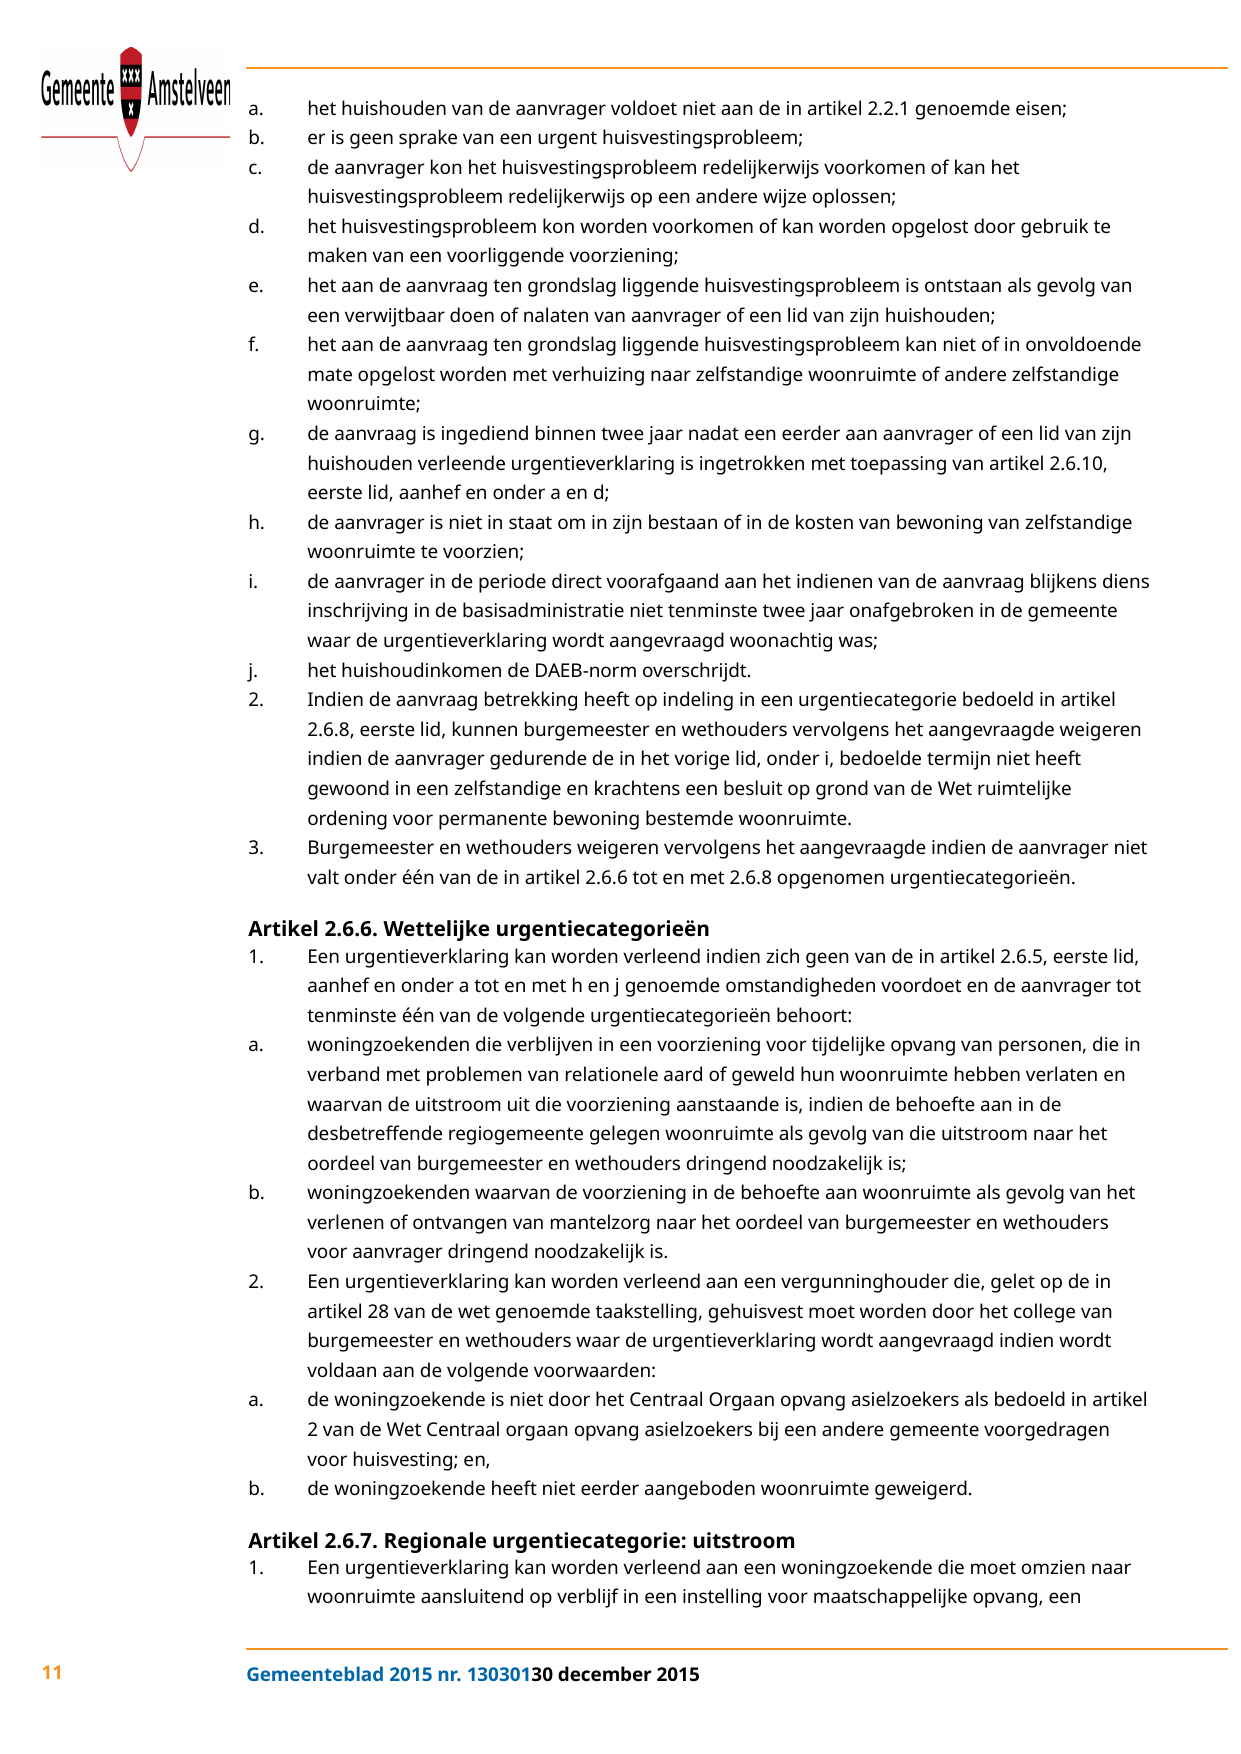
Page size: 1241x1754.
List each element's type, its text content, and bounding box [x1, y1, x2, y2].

list het huishouden van de aanvrager voldoet niet aan de in artikel 2.2.1 genoemde eisen; [248, 95, 1152, 121]
list de aanvrager in de periode direct voorafgaand aan het indienen van de aanvraag blijkens diens inschrijving in de basisadministratie niet tenminste twee jaar onafgebroken in de gemeente waar de urgentieverklaring wordt aangevraagd woonachtig was; [248, 568, 1152, 653]
list de woningzoekende is niet door het Centraal Orgaan opvang asielzoekers als bedoeld in artikel 2 van de Wet Centraal orgaan opvang asielzoekers bij een andere gemeente voorgedragen voor huisvesting; en, [248, 1387, 1152, 1471]
list woningzoekenden waarvan de voorziening in de behoefte aan woonruimte als gevolg van het verlenen of ontvangen van mantelzorg naar het oordeel van burgemeester en wethouders voor aanvrager dringend noodzakelijk is. [248, 1179, 1152, 1264]
list het aan de aanvraag ten grondslag liggende huisvestingsprobleem is ontstaan als gevolg van een verwijtbaar doen of nalaten van aanvrager of een lid van zijn huishouden; [248, 272, 1152, 328]
text Artikel 2.6.6. Wettelijke urgentiecategorieën [248, 914, 1152, 943]
list de aanvrager kon het huisvestingsprobleem redelijkerwijs voorkomen of kan het huisvestingsprobleem redelijkerwijs op een andere wijze oplossen; [248, 154, 1152, 209]
picture [41, 47, 231, 172]
list Een urgentieverklaring kan worden verleend aan een woningzoekende die moet omzien naar woonruimte aansluitend op verblijf in een instelling voor maatschappelijke opvang, een [248, 1554, 1152, 1609]
list Een urgentieverklaring kan worden verleend indien zich geen van de in artikel 2.6.5, eerste lid, aanhef en onder a tot en met h en j genoemde omstandigheden voordoet en de aanvrager tot tenminste één van de volgende urgentiecategorieën behoort: [248, 943, 1152, 1028]
list de aanvrager is niet in staat om in zijn bestaan of in de kosten van bewoning van zelfstandige woonruimte te voorzien; [248, 509, 1152, 564]
list het huishoudinkomen de DAEB-norm overschrijdt. [248, 657, 1152, 683]
list de woningzoekende heeft niet eerder aangeboden woonruimte geweigerd. [248, 1475, 1152, 1501]
list Indien de aanvraag betrekking heeft op indeling in een urgentiecategorie bedoeld in artikel 2.6.8, eerste lid, kunnen burgemeester en wethouders vervolgens het aangevraagde weigeren indien de aanvrager gedurende de in het vorige lid, onder i, bedoelde termijn niet heeft gewoond in een zelfstandige en krachtens een besluit op grond van de Wet ruimtelijke ordening voor permanente bewoning bestemde woonruimte. [248, 686, 1152, 831]
list er is geen sprake van een urgent huisvestingsprobleem; [248, 124, 1152, 150]
list Een urgentieverklaring kan worden verleend aan een vergunninghouder die, gelet op de in artikel 28 van de wet genoemde taakstelling, gehuisvest moet worden door het college van burgemeester en wethouders waar de urgentieverklaring wordt aangevraagd indien wordt voldaan aan de volgende voorwaarden: [248, 1268, 1152, 1383]
list de aanvraag is ingediend binnen twee jaar nadat een eerder aan aanvrager of een lid van zijn huishouden verleende urgentieverklaring is ingetrokken met toepassing van artikel 2.6.10, eerste lid, aanhef en onder a en d; [248, 420, 1152, 505]
text Artikel 2.6.7. Regionale urgentiecategorie: uitstroom [248, 1526, 1152, 1554]
list Burgemeester en wethouders weigeren vervolgens het aangevraagde indien de aanvrager niet valt onder één van de in artikel 2.6.6 tot en met 2.6.8 opgenomen urgentiecategorieën. [248, 834, 1152, 890]
list het aan de aanvraag ten grondslag liggende huisvestingsprobleem kan niet of in onvoldoende mate opgelost worden met verhuizing naar zelfstandige woonruimte of andere zelfstandige woonruimte; [248, 331, 1152, 416]
list het huisvestingsprobleem kon worden voorkomen of kan worden opgelost door gebruik te maken van een voorliggende voorziening; [248, 213, 1152, 268]
list woningzoekenden die verblijven in een voorziening voor tijdelijke opvang van personen, die in verband met problemen van relationele aard of geweld hun woonruimte hebben verlaten en waarvan de uitstroom uit die voorziening aanstaande is, indien de behoefte aan in de desbetreffende regiogemeente gelegen woonruimte als gevolg van die uitstroom naar het oordeel van burgemeester en wethouders dringend noodzakelijk is; [248, 1032, 1152, 1176]
